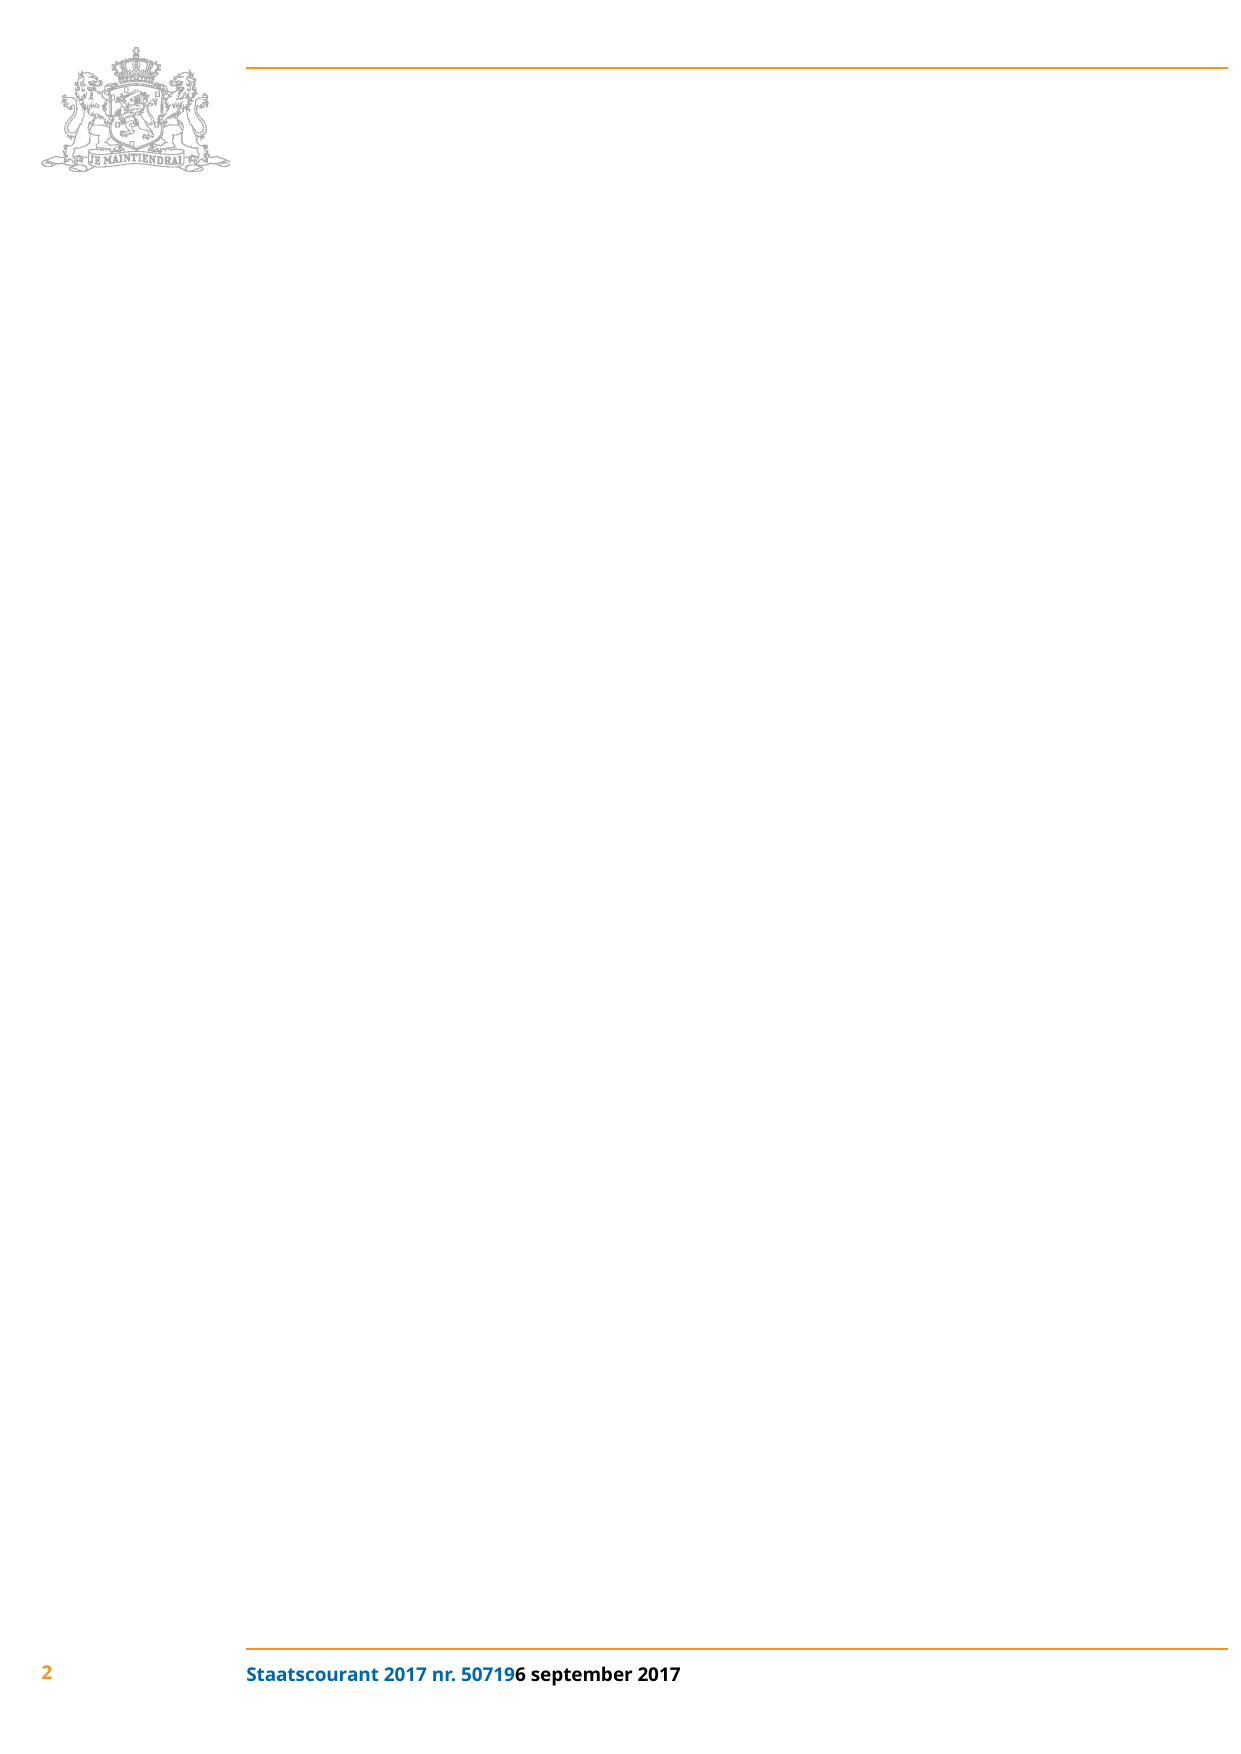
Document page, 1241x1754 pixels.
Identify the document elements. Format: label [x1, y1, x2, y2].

picture [41, 47, 231, 172]
